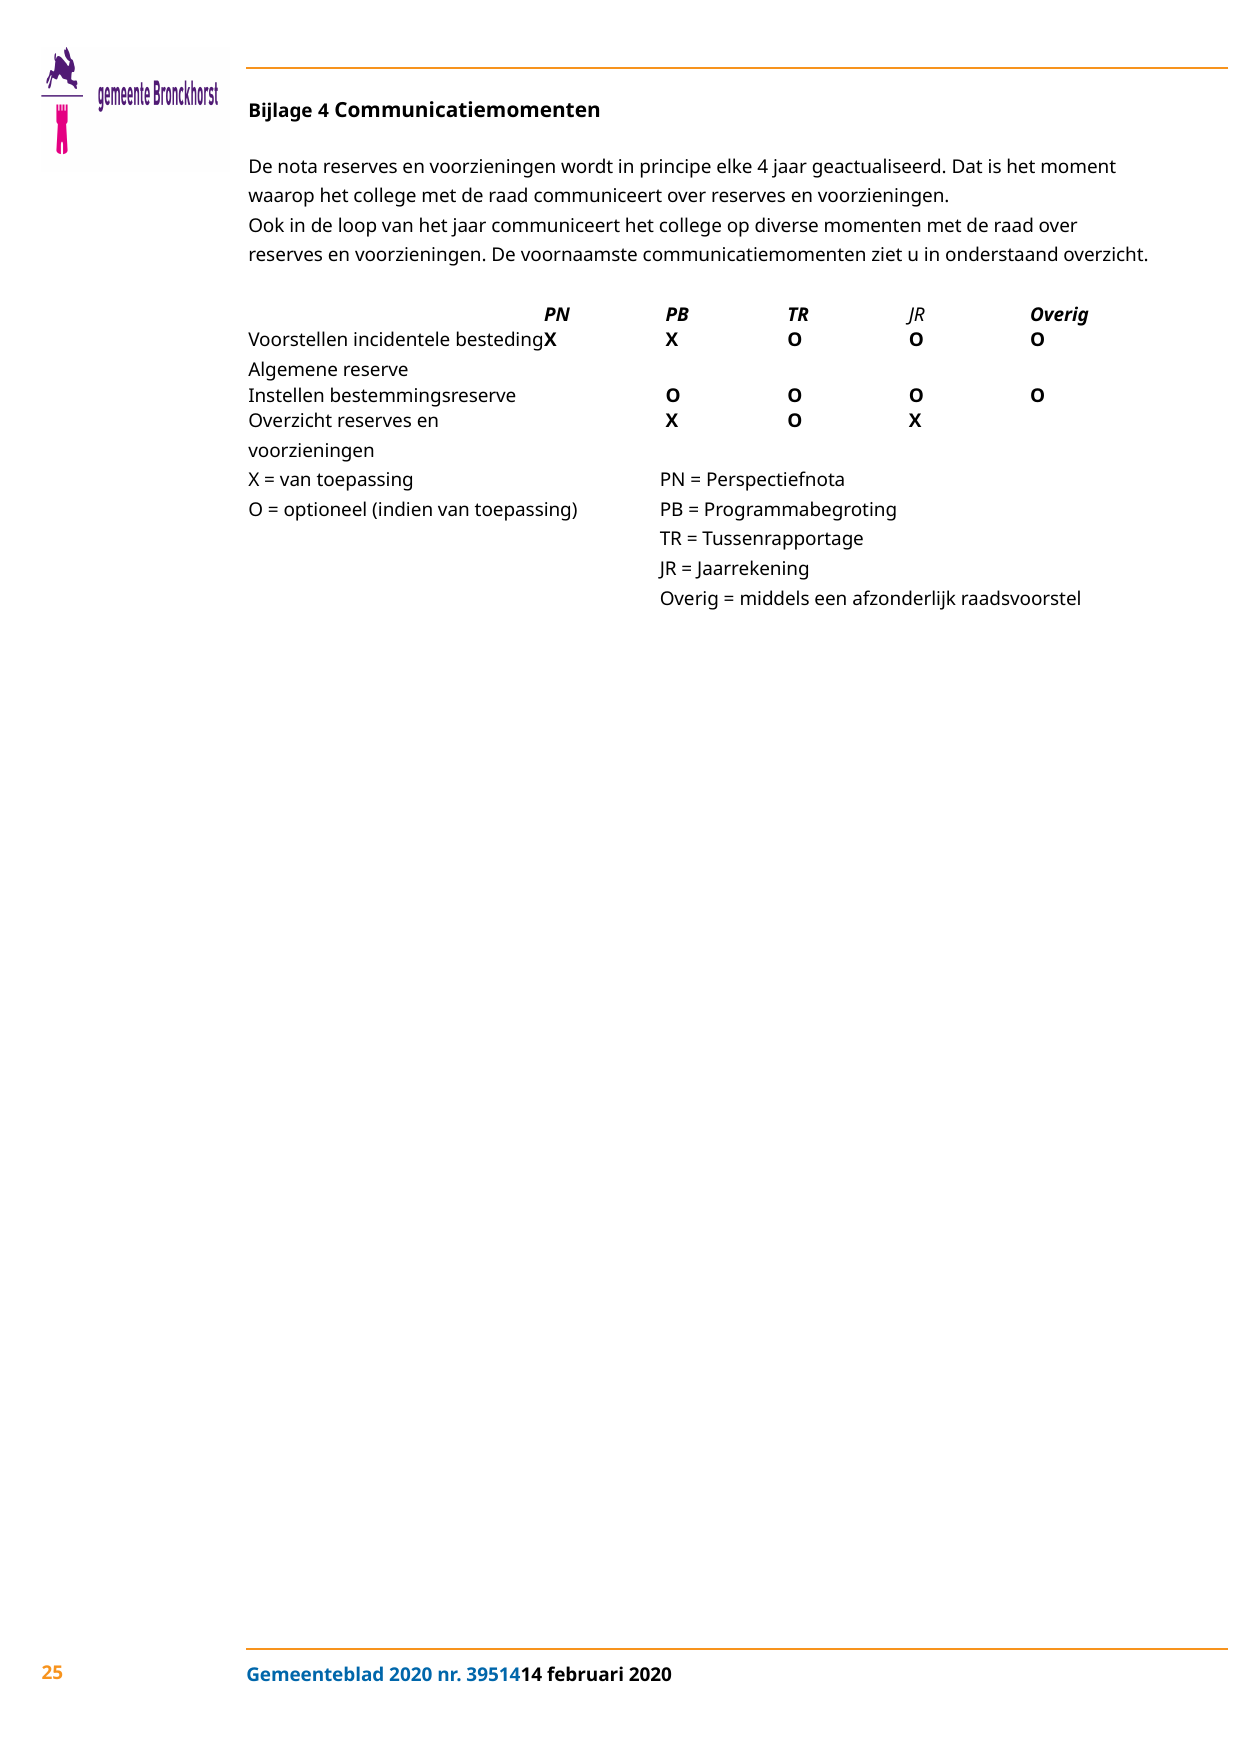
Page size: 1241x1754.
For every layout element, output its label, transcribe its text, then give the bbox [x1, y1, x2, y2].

table_header PN = Perspectiefnota PB = Programmabegroting TR = Tussenrapportage JR = Jaarrekening Overig = middels een afzonderlijk raadsvoorstel [660, 466, 1152, 610]
table_header X = van toepassing O = optioneel (indien van toepassing) [248, 466, 659, 610]
table_cell [544, 382, 665, 408]
table_cell X [665, 327, 787, 382]
text Ook in de loop van het jaar communiceert het college op diverse momenten met de raad over reserves en voorzieningen. De voornaamste communicatiemomenten ziet u in onderstaand overzicht. [248, 212, 1152, 267]
table_cell O [787, 327, 908, 382]
table_cell O [665, 382, 787, 408]
text De nota reserves en voorzieningen wordt in principe elke 4 jaar geactualiseerd. Dat is het moment waarop het college met de raad communiceert over reserves en voorzieningen. [248, 153, 1152, 208]
table_cell X [909, 408, 1030, 463]
table_cell O [1030, 382, 1152, 408]
table_cell O [909, 327, 1030, 382]
table_header TR [787, 301, 908, 327]
table_header PB [665, 301, 787, 327]
table_header JR [909, 301, 1030, 327]
table_cell [544, 408, 665, 463]
table_cell O [909, 382, 1030, 408]
table_header PN [544, 301, 665, 327]
table_cell O [787, 408, 908, 463]
table_cell O [787, 382, 908, 408]
table_cell Voorstellen incidentele besteding Algemene reserve [248, 327, 544, 382]
table_header Overig [1030, 301, 1152, 327]
picture [41, 47, 231, 172]
table_cell X [544, 327, 665, 382]
table_cell O [1030, 327, 1152, 382]
table_cell [1030, 408, 1152, 463]
table_header [248, 301, 544, 327]
table_cell X [665, 408, 787, 463]
table_cell Instellen bestemmingsreserve [248, 382, 544, 408]
text Bijlage 4 Communicatiemomenten [248, 95, 1152, 123]
table_cell Overzicht reserves en voorzieningen [248, 408, 544, 463]
